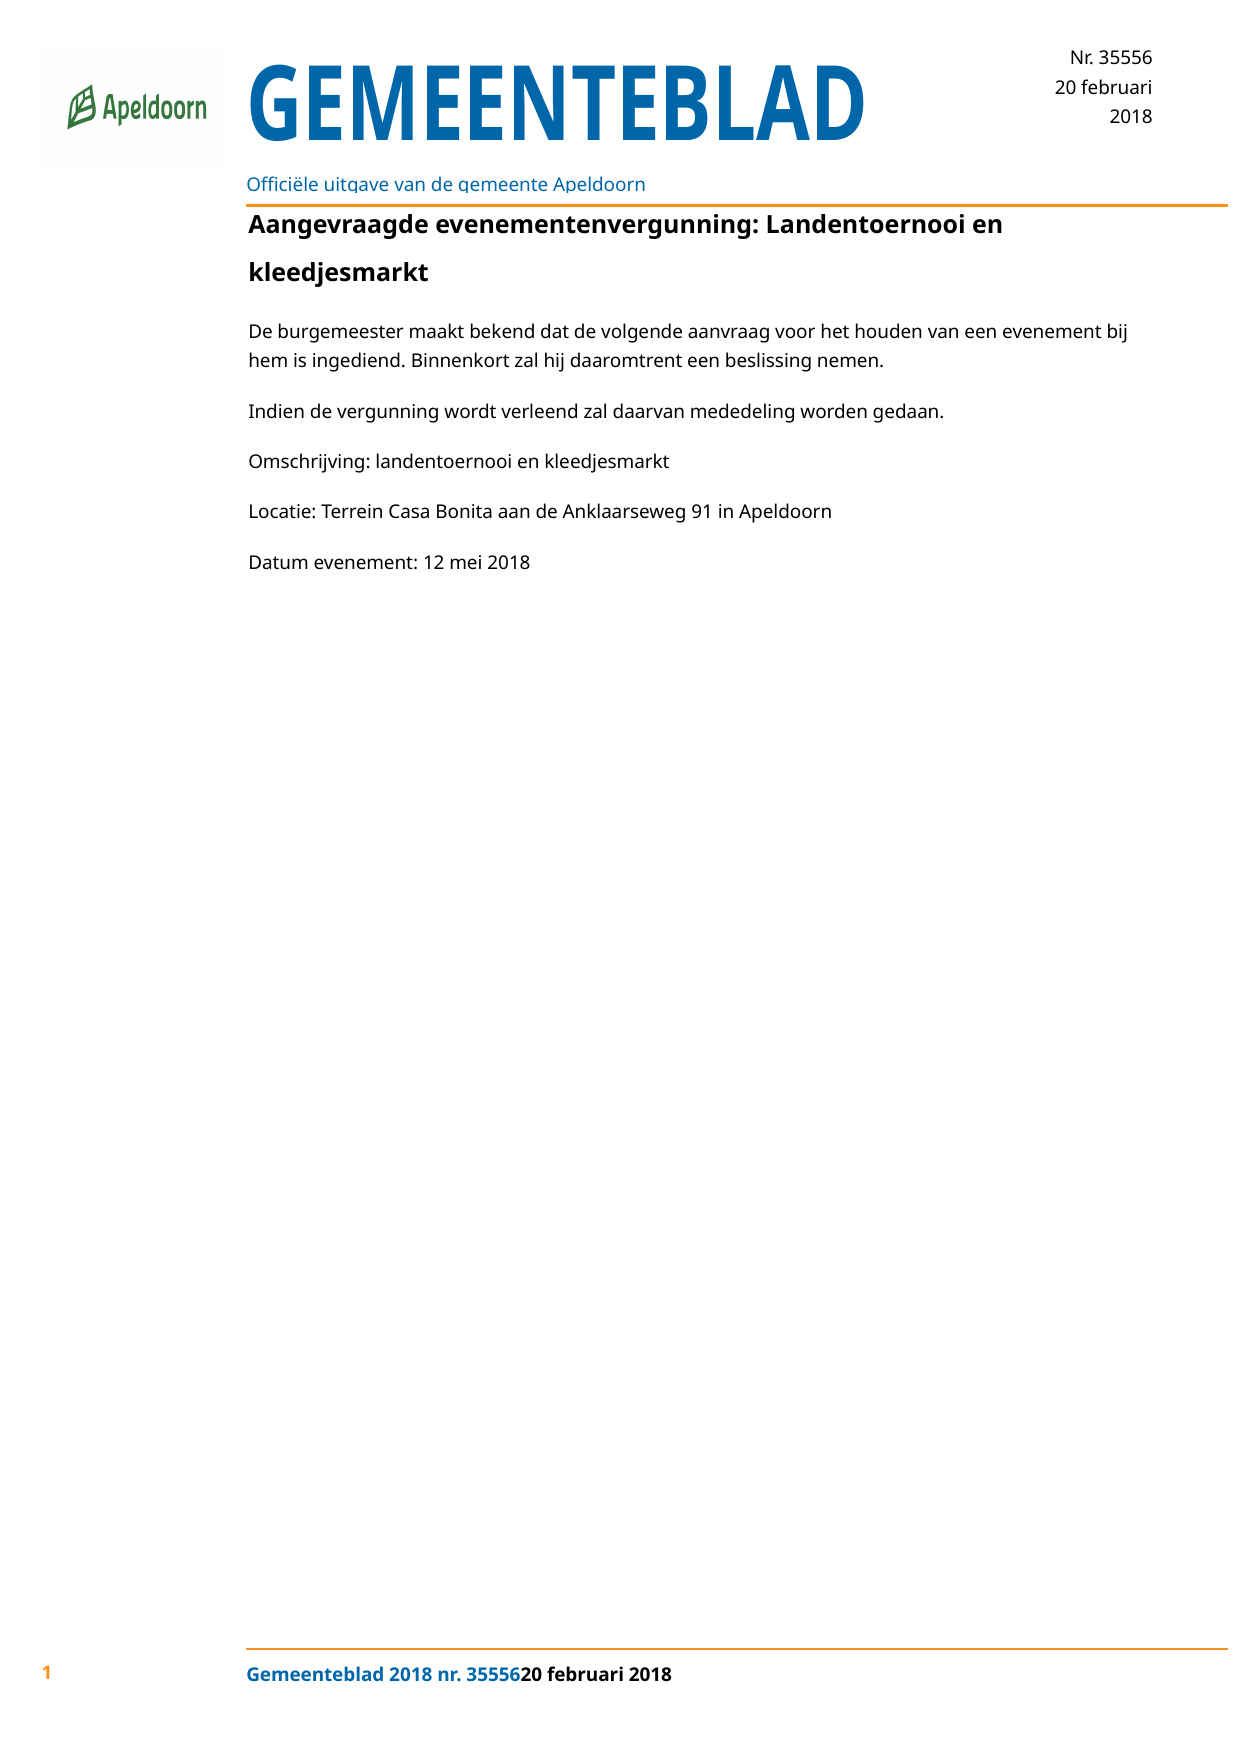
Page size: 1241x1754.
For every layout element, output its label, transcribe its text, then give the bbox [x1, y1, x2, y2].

text De burgemeester maakt bekend dat de volgende aanvraag voor het houden van een evenement bij hem is ingediend. Binnenkort zal hij daaromtrent een beslissing nemen. [248, 318, 1152, 373]
text Aangevraagde evenementenvergunning: Landentoernooi en kleedjesmarkt [248, 207, 1152, 288]
text Locatie: Terrein Casa Bonita aan de Anklaarseweg 91 in Apeldoorn [248, 499, 1152, 524]
text Indien de vergunning wordt verleend zal daarvan mededeling worden gedaan. [248, 398, 1152, 424]
text Datum evenement: 12 mei 2018 [248, 549, 1152, 575]
text Omschrijving: landentoernooi en kleedjesmarkt [248, 448, 1152, 474]
picture [41, 47, 231, 172]
